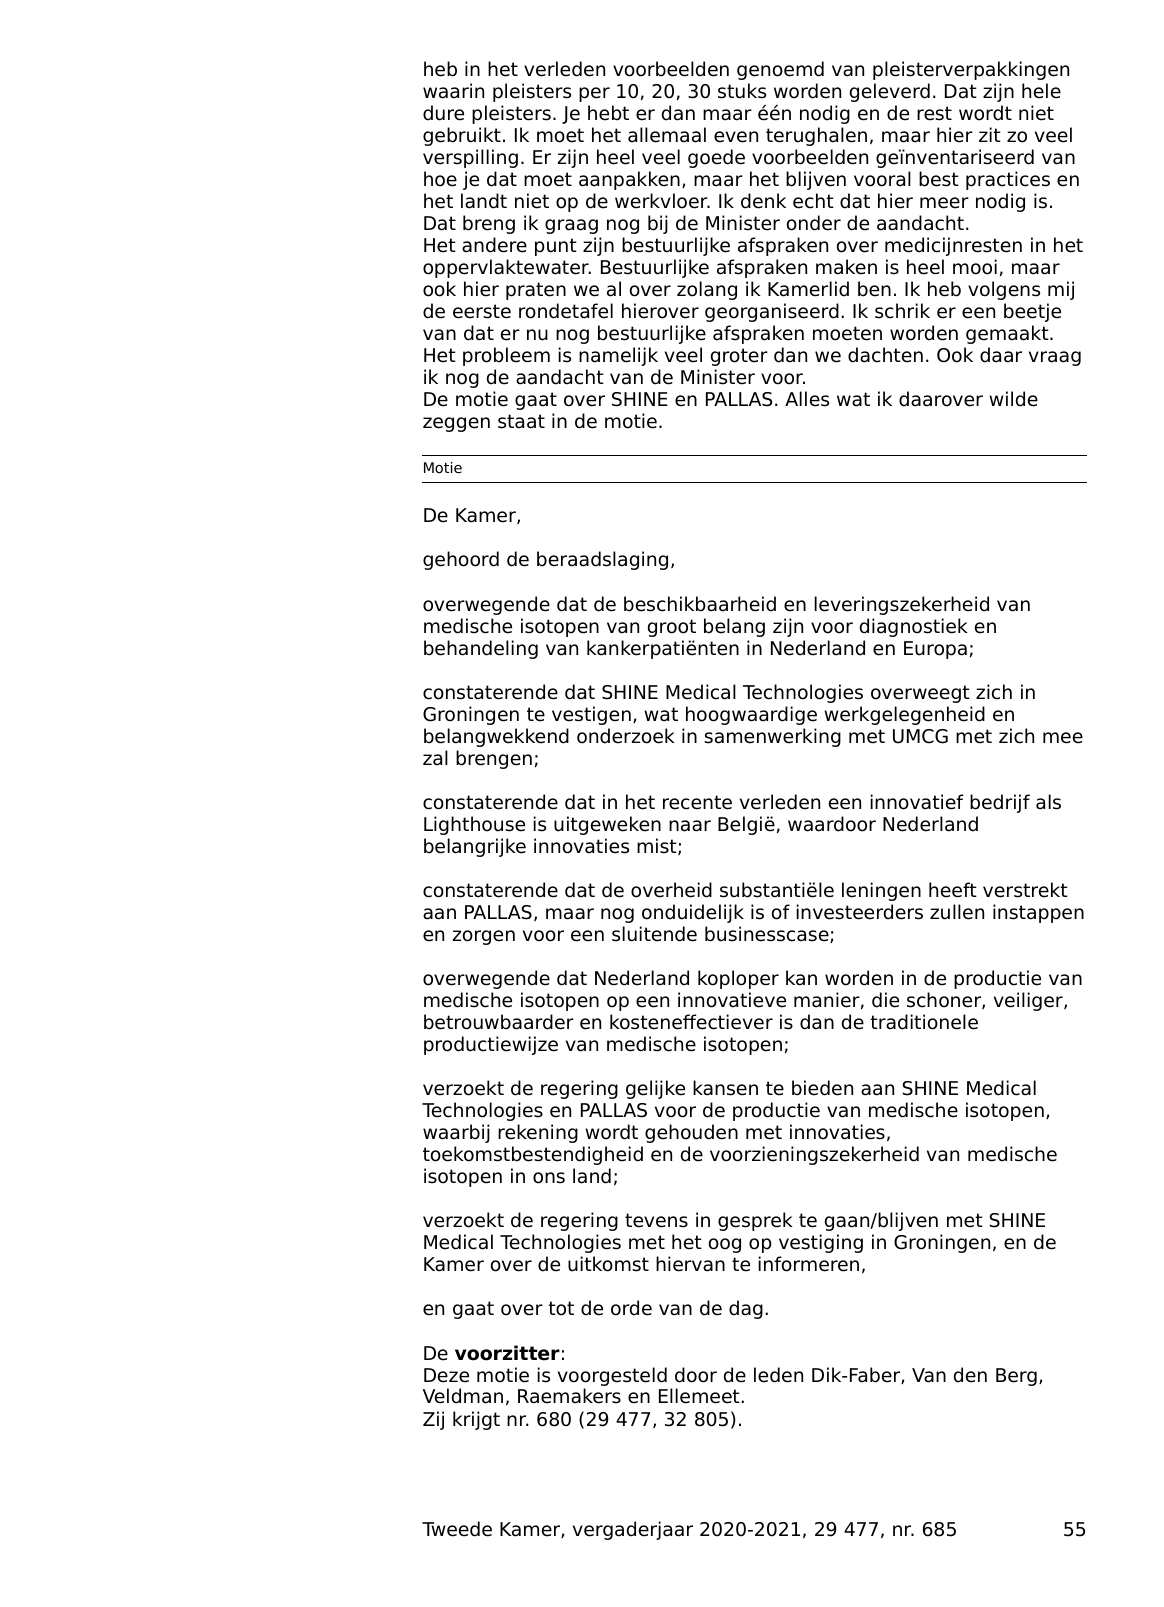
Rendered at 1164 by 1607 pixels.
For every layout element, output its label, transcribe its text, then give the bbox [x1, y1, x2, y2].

table_header Motie [422, 456, 1087, 482]
text en gaat over tot de orde van de dag. [422, 1298, 1087, 1320]
text heb in het verleden voorbeelden genoemd van pleisterverpakkingen waarin pleisters per 10, 20, 30 stuks worden geleverd. Dat zijn hele dure pleisters. Je hebt er dan maar één nodig en de rest wordt niet gebruikt. Ik moet het allemaal even terughalen, maar hier zit zo veel verspilling. Er zijn heel veel goede voorbeelden geïnventariseerd van hoe je dat moet aanpakken, maar het blijven vooral best practices en het landt niet op de werkvloer. Ik denk echt dat hier meer nodig is. Dat breng ik graag nog bij de Minister onder de aandacht. [422, 59, 1087, 235]
text constaterende dat SHINE Medical Technologies overweegt zich in Groningen te vestigen, wat hoogwaardige werkgelegenheid en belangwekkend onderzoek in samenwerking met UMCG met zich mee zal brengen; [422, 682, 1087, 769]
text constaterende dat in het recente verleden een innovatief bedrijf als Lighthouse is uitgeweken naar België, waardoor Nederland belangrijke innovaties mist; [422, 792, 1087, 858]
text Deze motie is voorgesteld door de leden Dik-Faber, Van den Berg, Veldman, Raemakers en Ellemeet. [422, 1364, 1087, 1408]
text constaterende dat de overheid substantiële leningen heeft verstrekt aan PALLAS, maar nog onduidelijk is of investeerders zullen instappen en zorgen voor een sluitende businesscase; [422, 880, 1087, 946]
text De voorzitter: [422, 1342, 1087, 1364]
text verzoekt de regering tevens in gesprek te gaan/blijven met SHINE Medical Technologies met het oog op vestiging in Groningen, en de Kamer over de uitkomst hiervan te informeren, [422, 1210, 1087, 1276]
text De motie gaat over SHINE en PALLAS. Alles wat ik daarover wilde zeggen staat in de motie. [422, 389, 1087, 433]
text overwegende dat Nederland koploper kan worden in de productie van medische isotopen op een innovatieve manier, die schoner, veiliger, betrouwbaarder en kosteneffectiever is dan de traditionele productiewijze van medische isotopen; [422, 968, 1087, 1056]
text De Kamer, [422, 505, 1087, 527]
text Zij krijgt nr. 680 (29 477, 32 805). [422, 1408, 1087, 1430]
text gehoord de beraadslaging, [422, 549, 1087, 571]
text overwegende dat de beschikbaarheid en leveringszekerheid van medische isotopen van groot belang zijn voor diagnostiek en behandeling van kankerpatiënten in Nederland en Europa; [422, 593, 1087, 659]
text verzoekt de regering gelijke kansen te bieden aan SHINE Medical Technologies en PALLAS voor de productie van medische isotopen, waarbij rekening wordt gehouden met innovaties, toekomstbestendigheid en de voorzieningszekerheid van medische isotopen in ons land; [422, 1078, 1087, 1188]
text Het andere punt zijn bestuurlijke afspraken over medicijnresten in het oppervlaktewater. Bestuurlijke afspraken maken is heel mooi, maar ook hier praten we al over zolang ik Kamerlid ben. Ik heb volgens mij de eerste rondetafel hierover georganiseerd. Ik schrik er een beetje van dat er nu nog bestuurlijke afspraken moeten worden gemaakt. Het probleem is namelijk veel groter dan we dachten. Ook daar vraag ik nog de aandacht van de Minister voor. [422, 235, 1087, 389]
